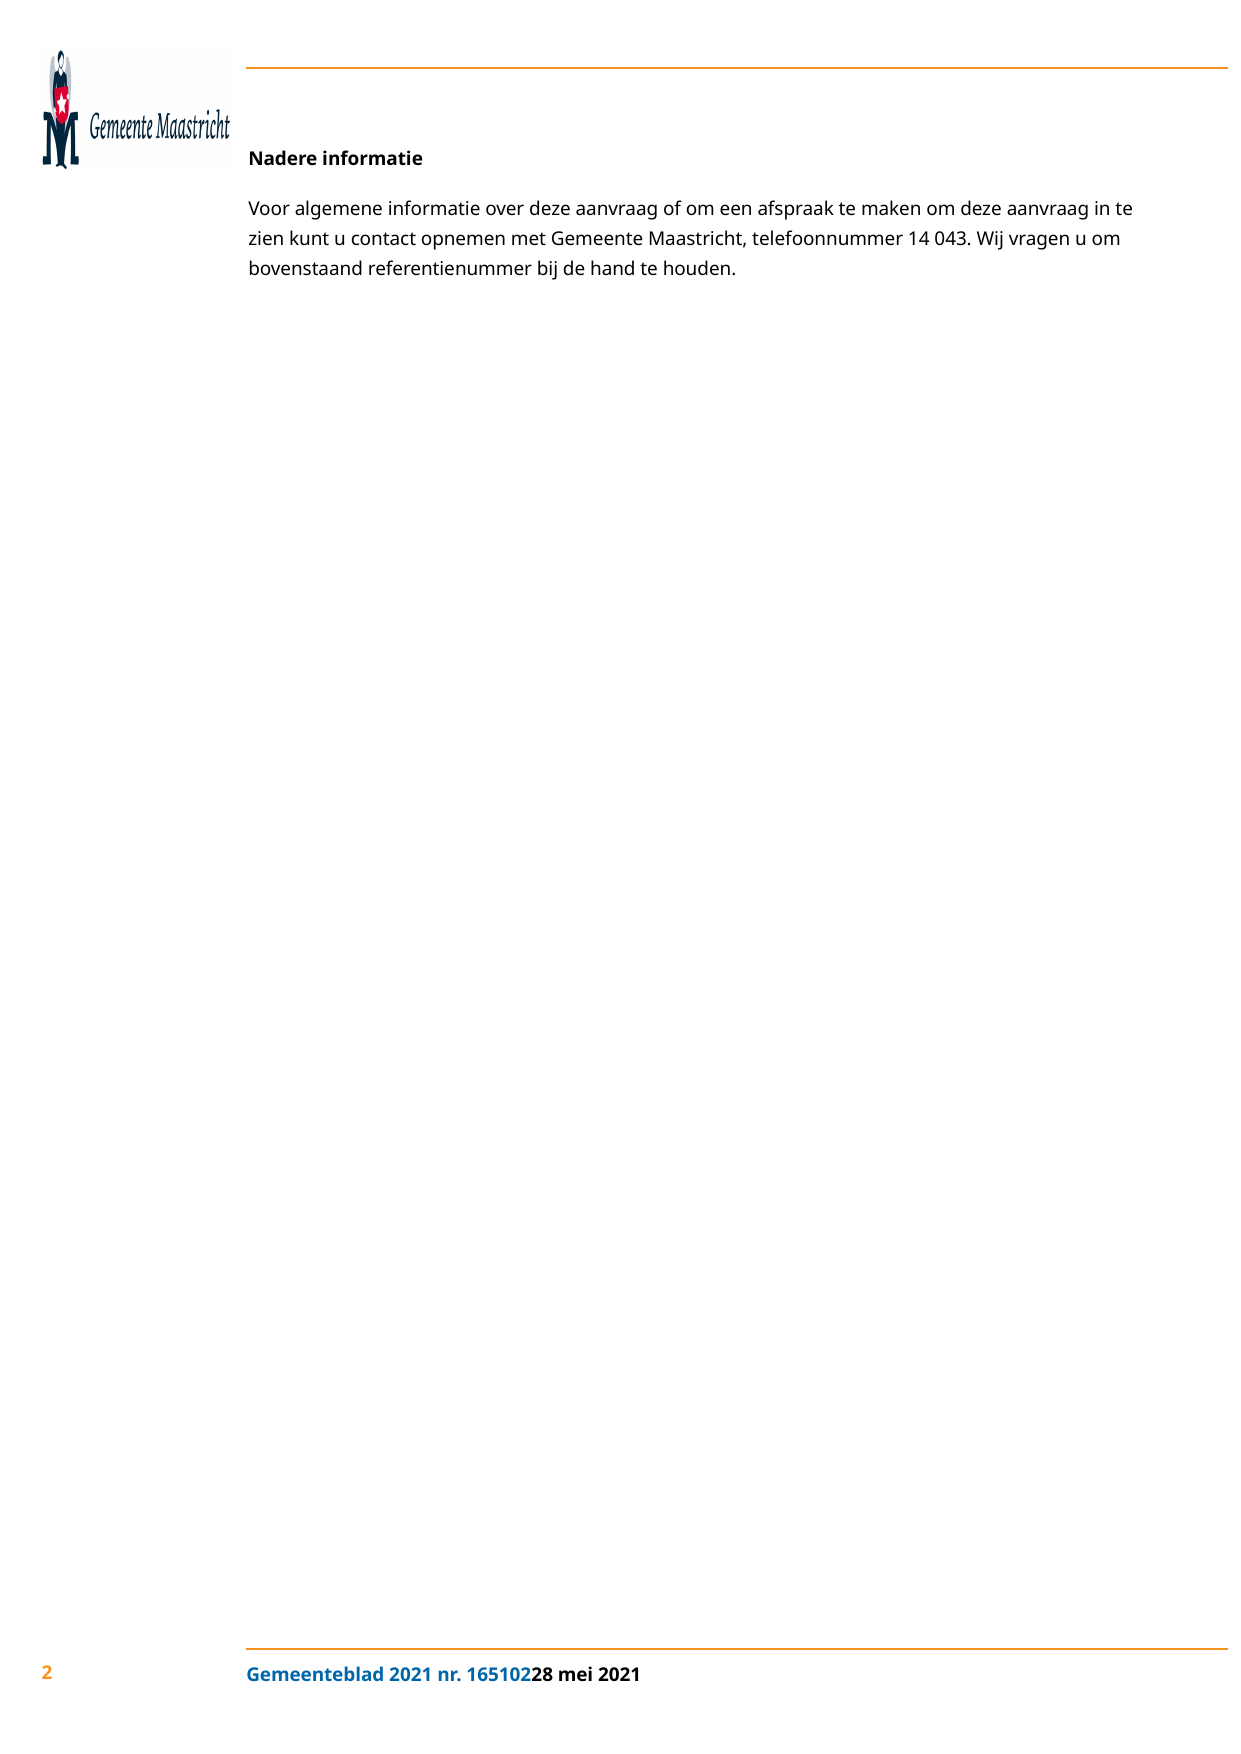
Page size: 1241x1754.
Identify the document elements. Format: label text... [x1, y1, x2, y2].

text Voor algemene informatie over deze aanvraag of om een afspraak te maken om deze aanvraag in te zien kunt u contact opnemen met Gemeente Maastricht, telefoonnummer 14 043. Wij vragen u om bovenstaand referentienummer bij de hand te houden. [248, 196, 1152, 281]
text Nadere informatie [248, 145, 1152, 171]
picture [41, 47, 231, 172]
